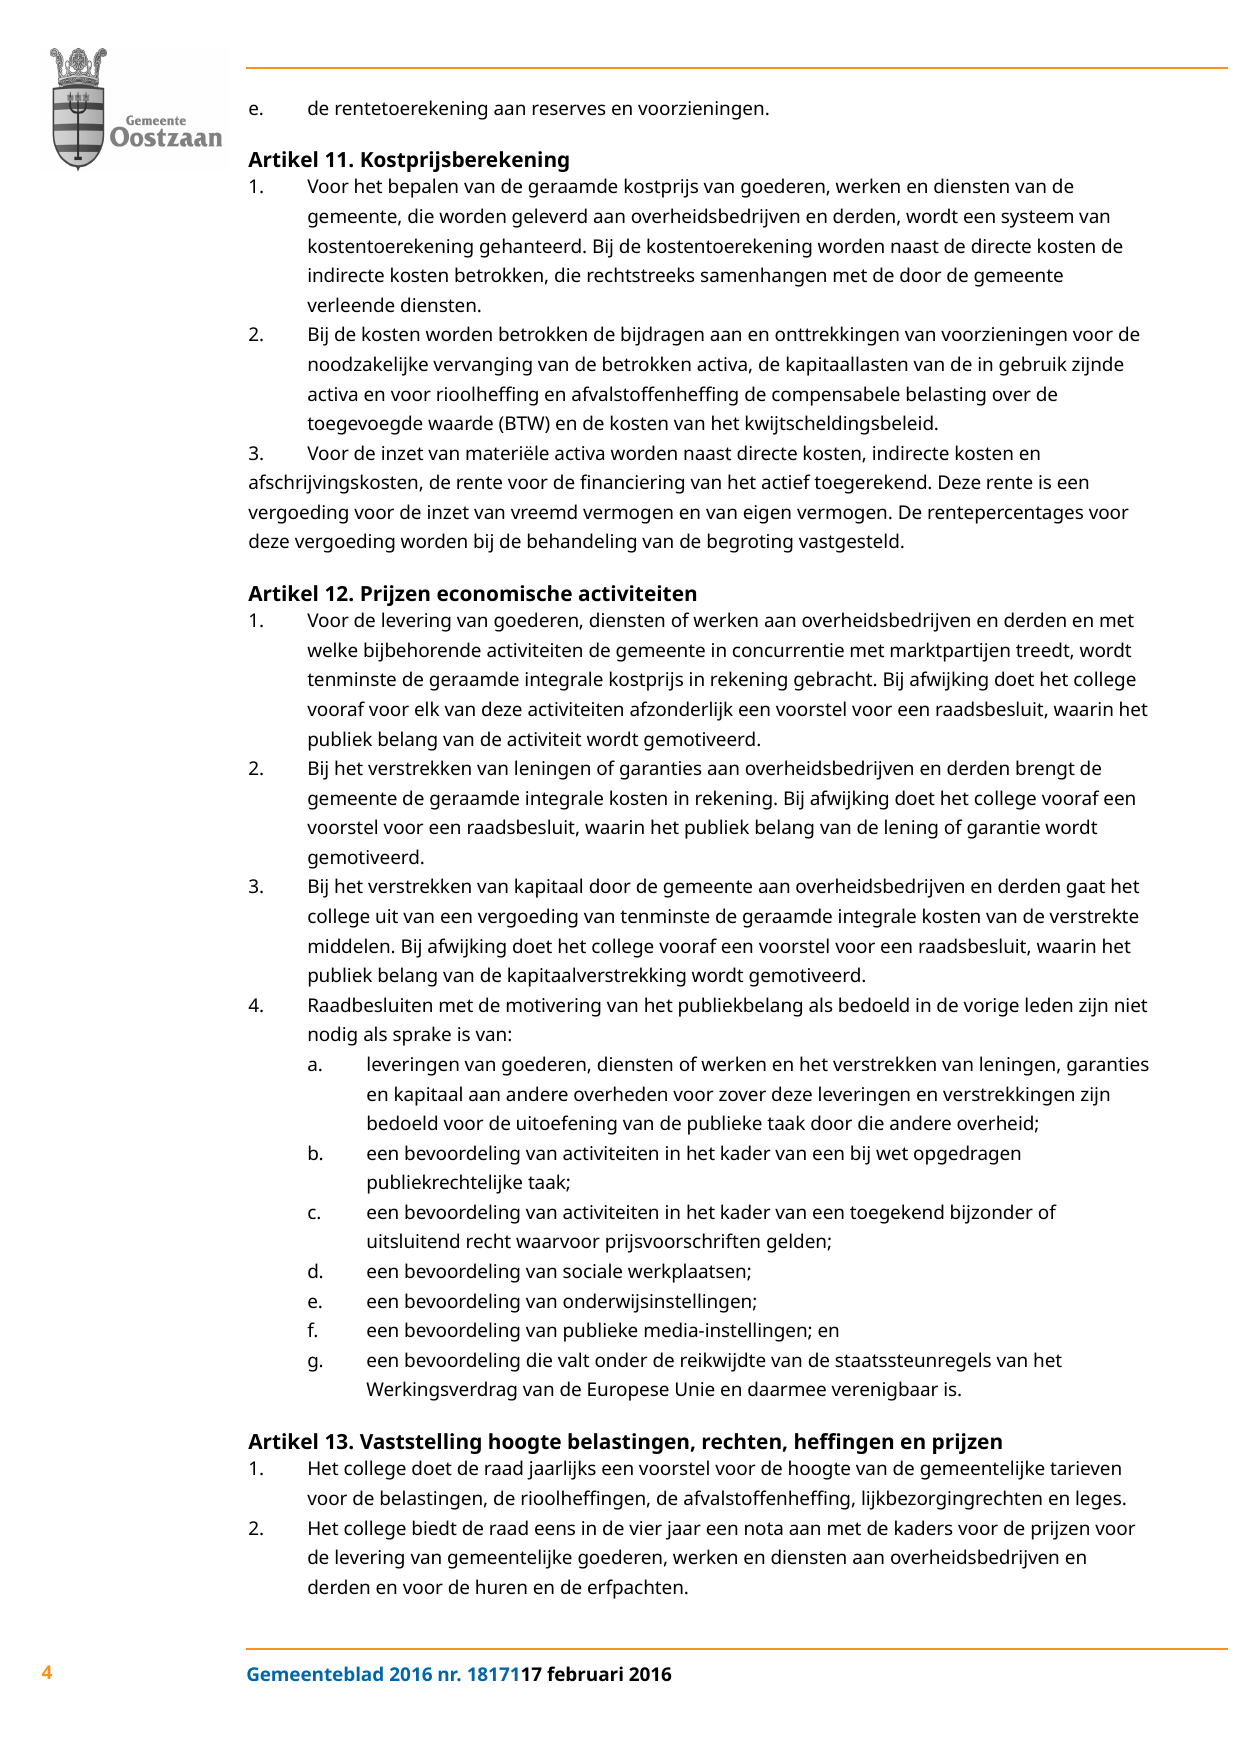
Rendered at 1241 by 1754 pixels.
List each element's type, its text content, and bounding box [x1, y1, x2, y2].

list een bevoordeling van onderwijsinstellingen; [307, 1288, 1152, 1314]
text afschrijvingskosten, de rente voor de financiering van het actief toegerekend. Deze rente is een vergoeding voor de inzet van vreemd vermogen en van eigen vermogen. De rentepercentages voor deze vergoeding worden bij de behandeling van de begroting vastgesteld. [248, 469, 1152, 554]
list Bij het verstrekken van kapitaal door de gemeente aan overheidsbedrijven en derden gaat het college uit van een vergoeding van tenminste de geraamde integrale kosten van de verstrekte middelen. Bij afwijking doet het college vooraf een voorstel voor een raadsbesluit, waarin het publiek belang van de kapitaalverstrekking wordt gemotiveerd. [248, 874, 1152, 988]
list een bevoordeling van activiteiten in het kader van een toegekend bijzonder of uitsluitend recht waarvoor prijsvoorschriften gelden; [307, 1199, 1152, 1254]
list Voor de levering van goederen, diensten of werken aan overheidsbedrijven en derden en met welke bijbehorende activiteiten de gemeente in concurrentie met marktpartijen treedt, wordt tenminste de geraamde integrale kostprijs in rekening gebracht. Bij afwijking doet het college vooraf voor elk van deze activiteiten afzonderlijk een voorstel voor een raadsbesluit, waarin het publiek belang van de activiteit wordt gemotiveerd. [248, 607, 1152, 752]
list Voor de inzet van materiële activa worden naast directe kosten, indirecte kosten en [248, 440, 1152, 466]
list Voor het bepalen van de geraamde kostprijs van goederen, werken en diensten van de gemeente, die worden geleverd aan overheidsbedrijven en derden, wordt een systeem van kostentoerekening gehanteerd. Bij de kostentoerekening worden naast de directe kosten de indirecte kosten betrokken, die rechtstreeks samenhangen met de door de gemeente verleende diensten. [248, 174, 1152, 318]
list Bij het verstrekken van leningen of garanties aan overheidsbedrijven en derden brengt de gemeente de geraamde integrale kosten in rekening. Bij afwijking doet het college vooraf een voorstel voor een raadsbesluit, waarin het publiek belang van de lening of garantie wordt gemotiveerd. [248, 755, 1152, 870]
list Bij de kosten worden betrokken de bijdragen aan en onttrekkingen van voorzieningen voor de noodzakelijke vervanging van de betrokken activa, de kapitaallasten van de in gebruik zijnde activa en voor rioolheffing en afvalstoffenheffing de compensabele belasting over de toegevoegde waarde (BTW) en de kosten van het kwijtscheldingsbeleid. [248, 322, 1152, 436]
list een bevoordeling die valt onder de reikwijdte van de staatssteunregels van het Werkingsverdrag van de Europese Unie en daarmee verenigbaar is. [307, 1347, 1152, 1402]
list de rentetoerekening aan reserves en voorzieningen. [248, 95, 1152, 121]
list Het college doet de raad jaarlijks een voorstel voor de hoogte van de gemeentelijke tarieven voor de belastingen, de rioolheffingen, de afvalstoffenheffing, lijkbezorgingrechten en leges. [248, 1456, 1152, 1511]
list leveringen van goederen, diensten of werken en het verstrekken van leningen, garanties en kapitaal aan andere overheden voor zover deze leveringen en verstrekkingen zijn bedoeld voor de uitoefening van de publieke taak door die andere overheid; [307, 1051, 1152, 1136]
list een bevoordeling van publieke media-instellingen; en [307, 1317, 1152, 1343]
text Artikel 13. Vaststelling hoogte belastingen, rechten, heffingen en prijzen [248, 1427, 1152, 1456]
text Artikel 11. Kostprijsberekening [248, 145, 1152, 174]
text Artikel 12. Prijzen economische activiteiten [248, 579, 1152, 607]
list een bevoordeling van sociale werkplaatsen; [307, 1258, 1152, 1284]
picture [41, 47, 231, 172]
list Raadbesluiten met de motivering van het publiekbelang als bedoeld in de vorige leden zijn niet nodig als sprake is van: [248, 992, 1152, 1047]
list een bevoordeling van activiteiten in het kader van een bij wet opgedragen publiekrechtelijke taak; [307, 1140, 1152, 1195]
list Het college biedt de raad eens in de vier jaar een nota aan met de kaders voor de prijzen voor de levering van gemeentelijke goederen, werken en diensten aan overheidsbedrijven en derden en voor de huren en de erfpachten. [248, 1515, 1152, 1599]
